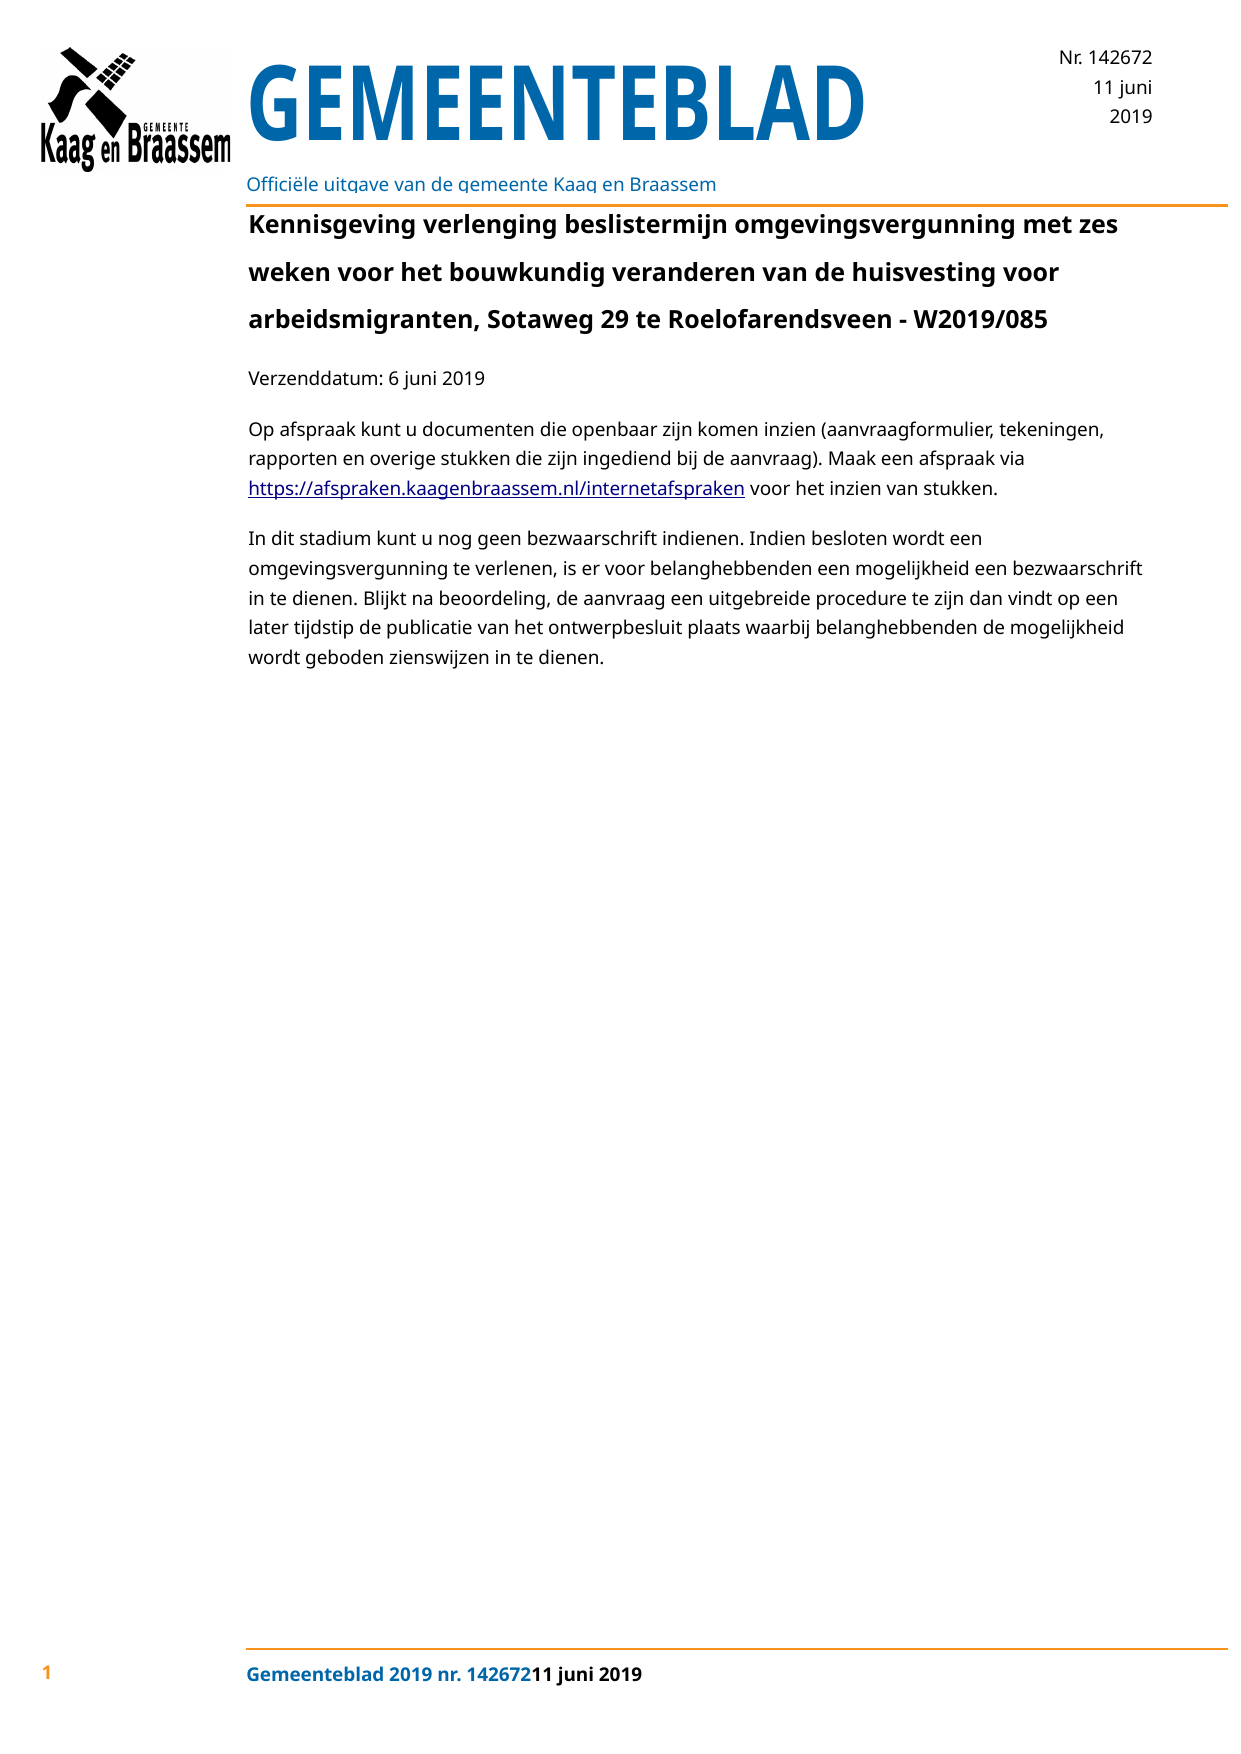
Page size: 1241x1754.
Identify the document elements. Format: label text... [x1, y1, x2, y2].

picture [41, 47, 231, 172]
text Verzenddatum: 6 juni 2019 [248, 366, 1152, 391]
text Op afspraak kunt u documenten die openbaar zijn komen inzien (aanvraagformulier, tekeningen, rapporten en overige stukken die zijn ingediend bij de aanvraag). Maak een afspraak via https://afspraken.kaagenbraassem.nl/internetafspraken voor het inzien van stukken. [248, 416, 1152, 501]
text Kennisgeving verlenging beslistermijn omgevingsvergunning met zes weken voor het bouwkundig veranderen van de huisvesting voor arbeidsmigranten, Sotaweg 29 te Roelofarendsveen - W2019/085 [248, 207, 1152, 336]
text In dit stadium kunt u nog geen bezwaarschrift indienen. Indien besloten wordt een omgevingsvergunning te verlenen, is er voor belanghebbenden een mogelijkheid een bezwaarschrift in te dienen. Blijkt na beoordeling, de aanvraag een uitgebreide procedure te zijn dan vindt op een later tijdstip de publicatie van het ontwerpbesluit plaats waarbij belanghebbenden de mogelijkheid wordt geboden zienswijzen in te dienen. [248, 526, 1152, 669]
